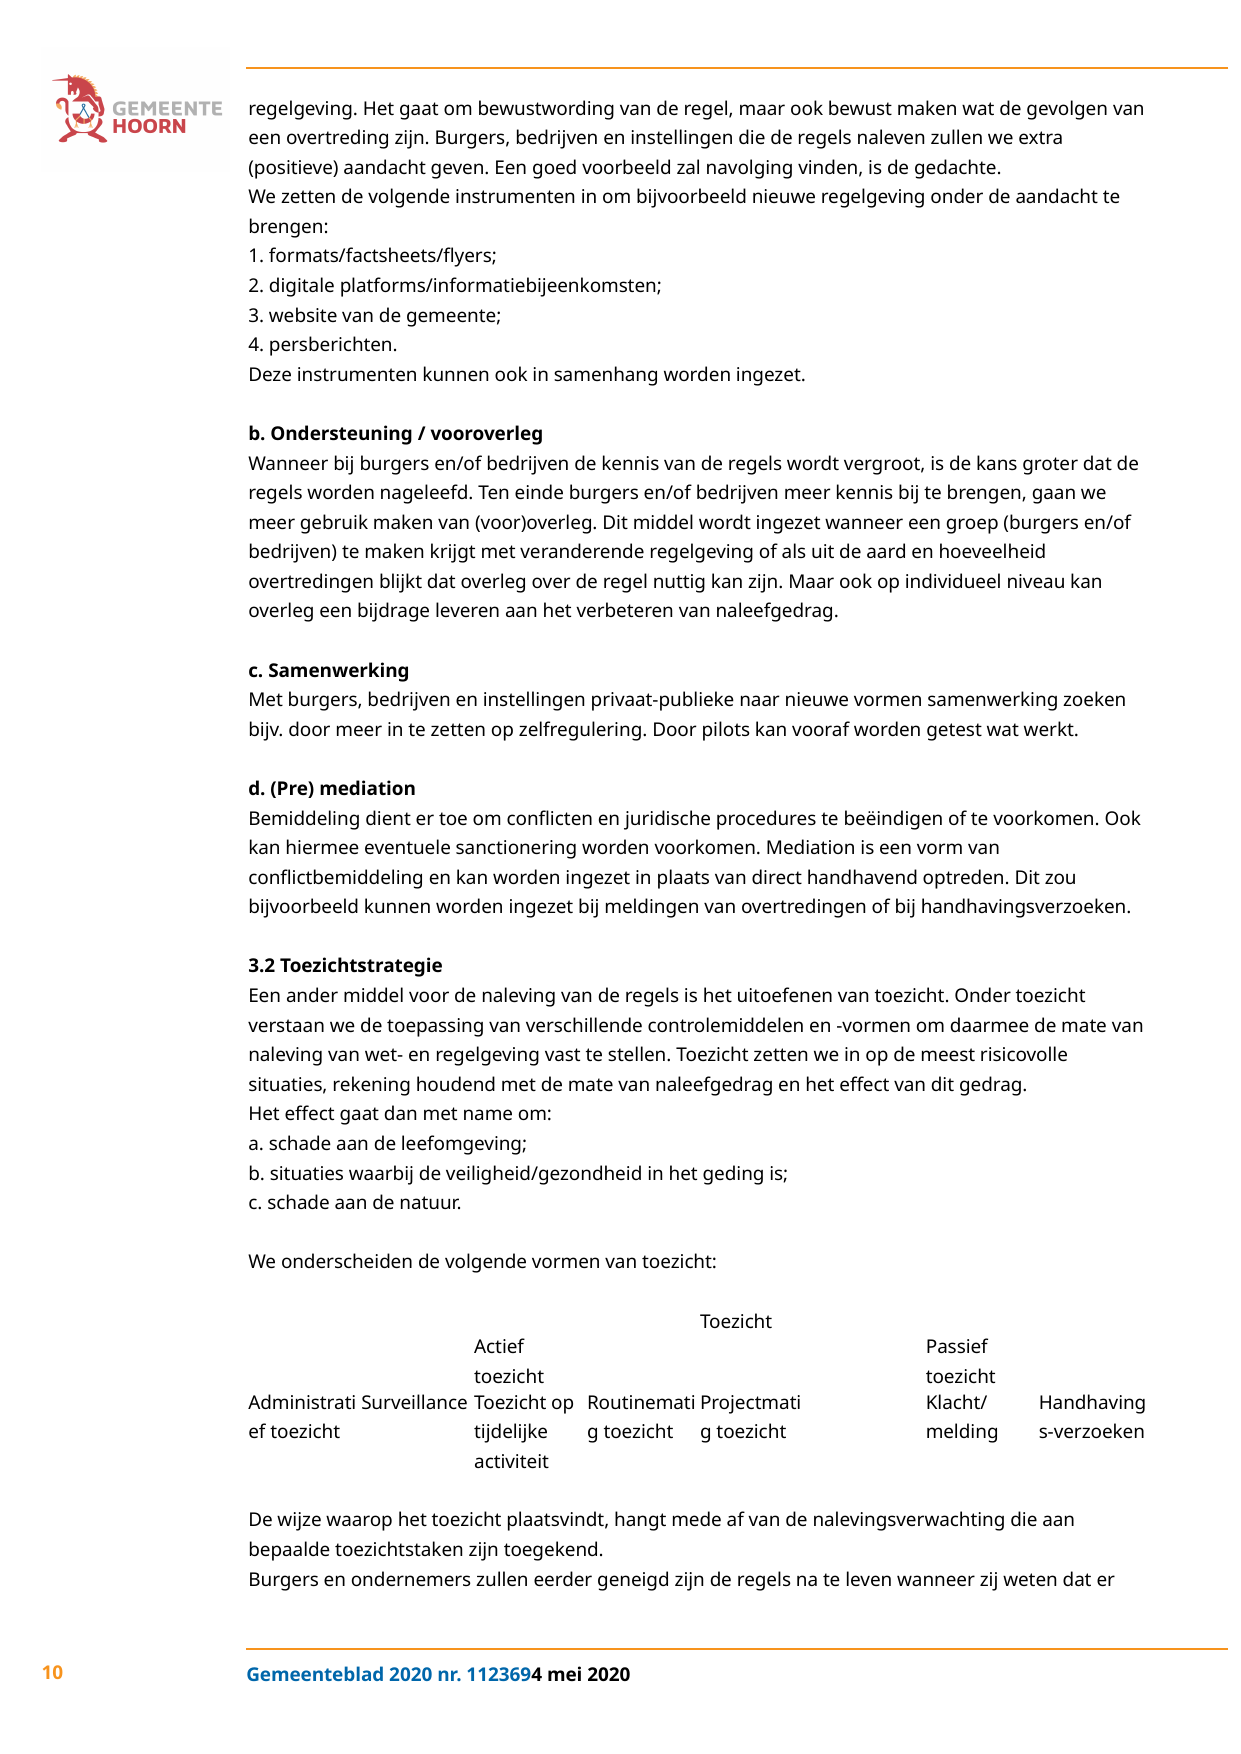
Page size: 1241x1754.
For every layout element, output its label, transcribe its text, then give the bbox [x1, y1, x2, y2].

table_cell Administratief toezicht [248, 1389, 361, 1474]
table_cell Passief toezicht [926, 1334, 1038, 1389]
table_cell [361, 1334, 474, 1389]
text We onderscheiden de volgende vormen van toezicht: [248, 1248, 1152, 1274]
text De wijze waarop het toezicht plaatsvindt, hangt mede af van de nalevingsverwachting die aan bepaalde toezichtstaken zijn toegekend. [248, 1507, 1152, 1562]
table_cell Handhavings-verzoeken [1039, 1389, 1152, 1474]
text 3.2 Toezichtstrategie [248, 953, 1152, 978]
table_cell [587, 1334, 700, 1389]
table_cell Toezicht op tijdelijke activiteit [474, 1389, 587, 1474]
table_cell [248, 1334, 361, 1389]
table_header [361, 1308, 474, 1333]
text 2. digitale platforms/informatiebijeenkomsten; [248, 272, 1152, 298]
text Bemiddeling dient er toe om conflicten en juridische procedures te beëindigen of te voorkomen. Ook kan hiermee eventuele sanctionering worden voorkomen. Mediation is een vorm van conflictbemiddeling en kan worden ingezet in plaats van direct handhavend optreden. Dit zou bijvoorbeeld kunnen worden ingezet bij meldingen van overtredingen of bij handhavingsverzoeken. [248, 805, 1152, 919]
table_header [813, 1308, 926, 1333]
text 3. website van de gemeente; [248, 302, 1152, 328]
text c. Samenwerking [248, 657, 1152, 683]
text 4. persberichten. [248, 331, 1152, 357]
table_cell [813, 1334, 926, 1389]
text Wanneer bij burgers en/of bedrijven de kennis van de regels wordt vergroot, is de kans groter dat de regels worden nageleefd. Ten einde burgers en/of bedrijven meer kennis bij te brengen, gaan we meer gebruik maken van (voor)overleg. Dit middel wordt ingezet wanneer een groep (burgers en/of bedrijven) te maken krijgt met veranderende regelgeving of als uit de aard en hoeveelheid overtredingen blijkt dat overleg over de regel nuttig kan zijn. Maar ook op individueel niveau kan overleg een bijdrage leveren aan het verbeteren van naleefgedrag. [248, 450, 1152, 623]
text regelgeving. Het gaat om bewustwording van de regel, maar ook bewust maken wat de gevolgen van een overtreding zijn. Burgers, bedrijven en instellingen die de regels naleven zullen we extra (positieve) aandacht geven. Een goed voorbeeld zal navolging vinden, is de gedachte. [248, 95, 1152, 180]
table_header [926, 1308, 1038, 1333]
text Het effect gaat dan met name om: [248, 1101, 1152, 1126]
table_header [1039, 1308, 1152, 1333]
text 1. formats/factsheets/flyers; [248, 243, 1152, 268]
table_cell Surveillance [361, 1389, 474, 1474]
text Een ander middel voor de naleving van de regels is het uitoefenen van toezicht. Onder toezicht verstaan we de toepassing van verschillende controlemiddelen en -vormen om daarmee de mate van naleving van wet- en regelgeving vast te stellen. Toezicht zetten we in op de meest risicovolle situaties, rekening houdend met de mate van naleefgedrag en het effect van dit gedrag. [248, 982, 1152, 1097]
table_cell Routinematig toezicht [587, 1389, 700, 1474]
text Burgers en ondernemers zullen eerder geneigd zijn de regels na te leven wanneer zij weten dat er [248, 1566, 1152, 1591]
picture [41, 47, 231, 172]
table_cell Actief toezicht [474, 1334, 587, 1389]
text a. schade aan de leefomgeving; [248, 1130, 1152, 1156]
table_header [587, 1308, 700, 1333]
table_cell [813, 1389, 926, 1474]
table_header [248, 1308, 361, 1333]
table_cell Klacht/melding [926, 1389, 1038, 1474]
table_header Toezicht [700, 1308, 813, 1333]
text d. (Pre) mediation [248, 775, 1152, 801]
text b. Ondersteuning / vooroverleg [248, 420, 1152, 446]
text Deze instrumenten kunnen ook in samenhang worden ingezet. [248, 361, 1152, 387]
table_cell [1039, 1334, 1152, 1389]
table_cell [700, 1334, 813, 1389]
text c. schade aan de natuur. [248, 1189, 1152, 1215]
table_cell Projectmatig toezicht [700, 1389, 813, 1474]
text b. situaties waarbij de veiligheid/gezondheid in het geding is; [248, 1160, 1152, 1186]
table_header [474, 1308, 587, 1333]
text We zetten de volgende instrumenten in om bijvoorbeeld nieuwe regelgeving onder de aandacht te brengen: [248, 183, 1152, 239]
text Met burgers, bedrijven en instellingen privaat-publieke naar nieuwe vormen samenwerking zoeken bijv. door meer in te zetten op zelfregulering. Door pilots kan vooraf worden getest wat werkt. [248, 686, 1152, 742]
